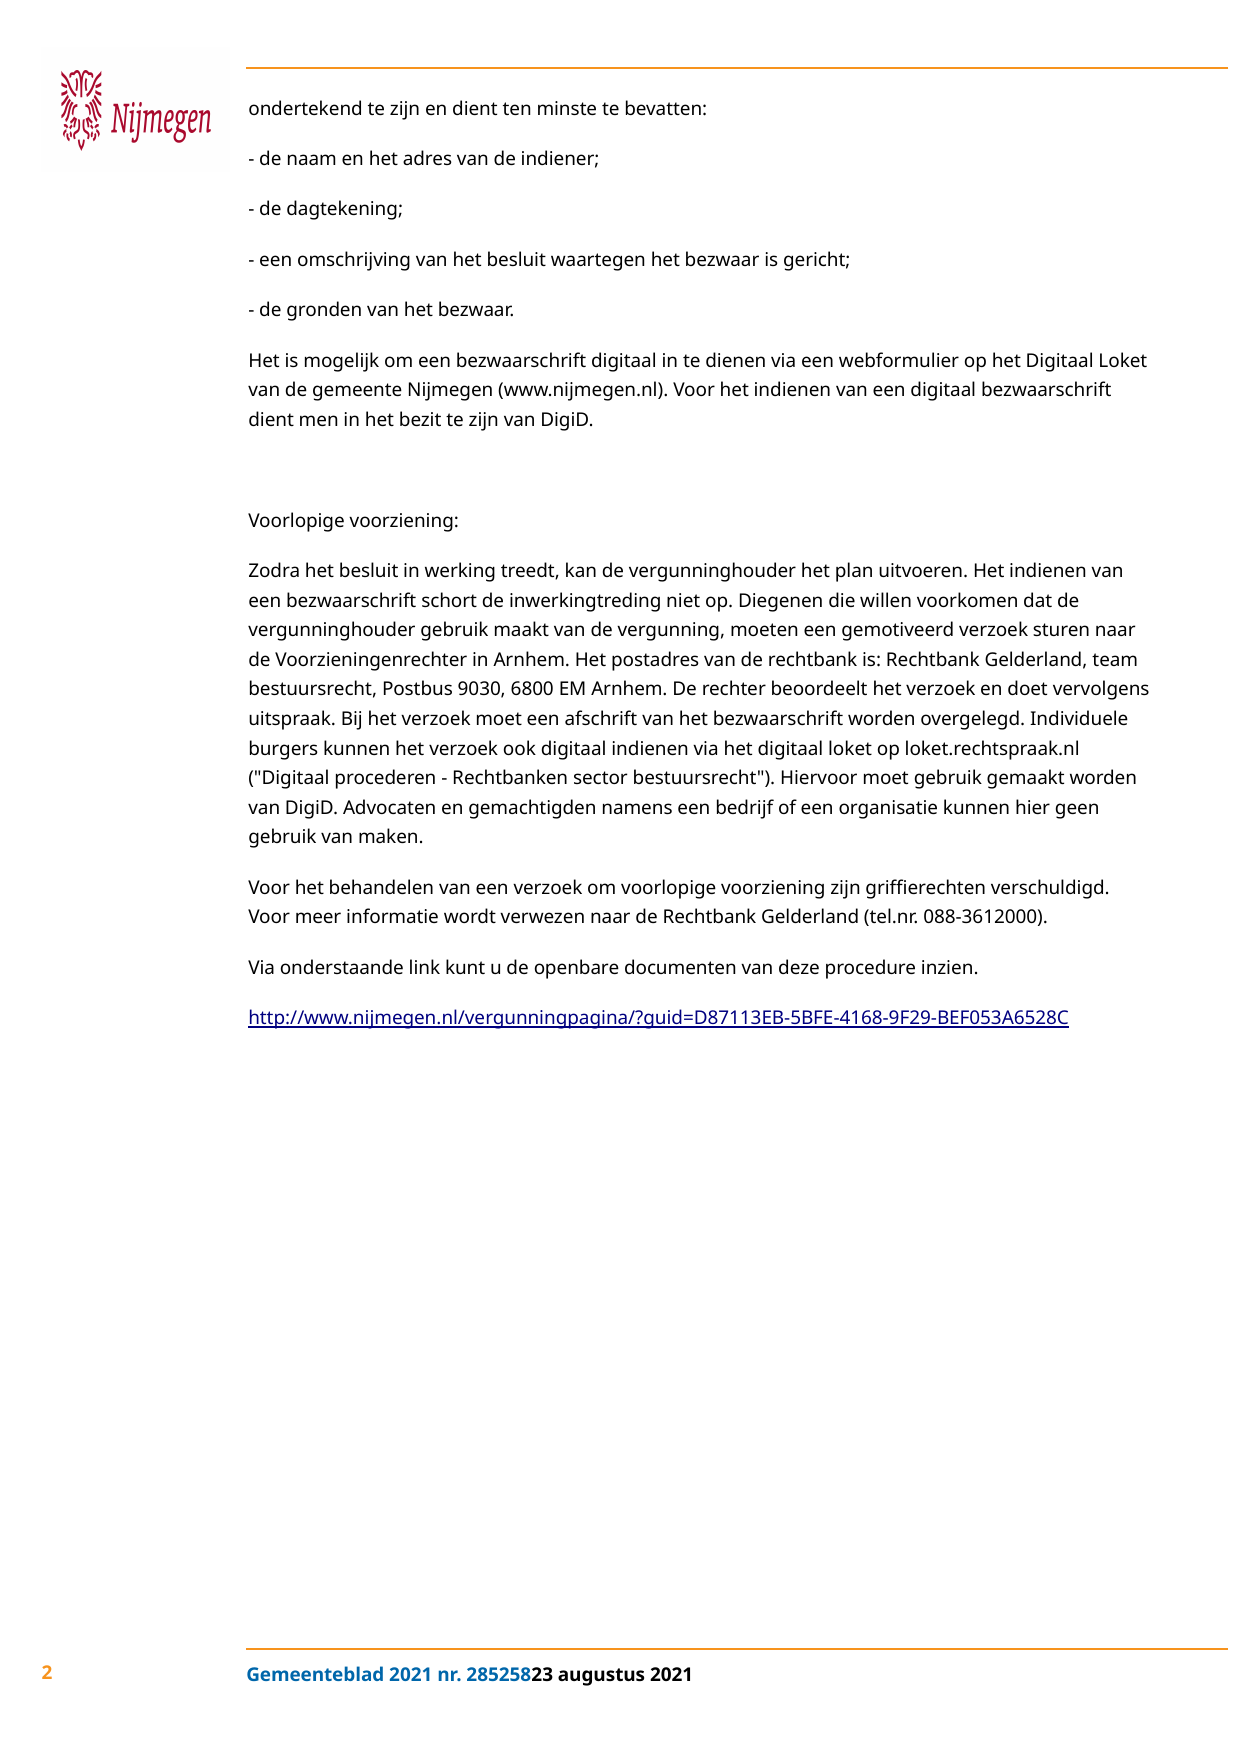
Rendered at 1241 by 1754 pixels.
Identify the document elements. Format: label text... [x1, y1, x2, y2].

text Het is mogelijk om een bezwaarschrift digitaal in te dienen via een webformulier op het Digitaal Loket van de gemeente Nijmegen (www.nijmegen.nl). Voor het indienen van een digitaal bezwaarschrift dient men in het bezit te zijn van DigiD. [248, 347, 1152, 432]
text ondertekend te zijn en dient ten minste te bevatten: [248, 95, 1152, 121]
text - de dagtekening; [248, 196, 1152, 221]
text Zodra het besluit in werking treedt, kan de vergunninghouder het plan uitvoeren. Het indienen van een bezwaarschrift schort de inwerkingtreding niet op. Diegenen die willen voorkomen dat de vergunninghouder gebruik maakt van de vergunning, moeten een gemotiveerd verzoek sturen naar de Voorzieningenrechter in Arnhem. Het postadres van de rechtbank is: Rechtbank Gelderland, team bestuursrecht, Postbus 9030, 6800 EM Arnhem. De rechter beoordeelt het verzoek en doet vervolgens uitspraak. Bij het verzoek moet een afschrift van het bezwaarschrift worden overgelegd. Individuele burgers kunnen het verzoek ook digitaal indienen via het digitaal loket op loket.rechtspraak.nl ("Digitaal procederen - Rechtbanken sector bestuursrecht"). Hiervoor moet gebruik gemaakt worden van DigiD. Advocaten en gemachtigden namens een bedrijf of een organisatie kunnen hier geen gebruik van maken. [248, 557, 1152, 849]
text Via onderstaande link kunt u de openbare documenten van deze procedure inzien. [248, 954, 1152, 980]
text - de gronden van het bezwaar. [248, 296, 1152, 322]
text Voorlopige voorziening: [248, 507, 1152, 533]
text Voor het behandelen van een verzoek om voorlopige voorziening zijn griffierechten verschuldigd. Voor meer informatie wordt verwezen naar de Rechtbank Gelderland (tel.nr. 088-3612000). [248, 874, 1152, 929]
text - de naam en het adres van de indiener; [248, 145, 1152, 171]
text http://www.nijmegen.nl/vergunningpagina/?guid=D87113EB-5BFE-4168-9F29-BEF053A6528C [248, 1004, 1152, 1030]
text - een omschrijving van het besluit waartegen het bezwaar is gericht; [248, 246, 1152, 272]
picture [41, 47, 231, 172]
